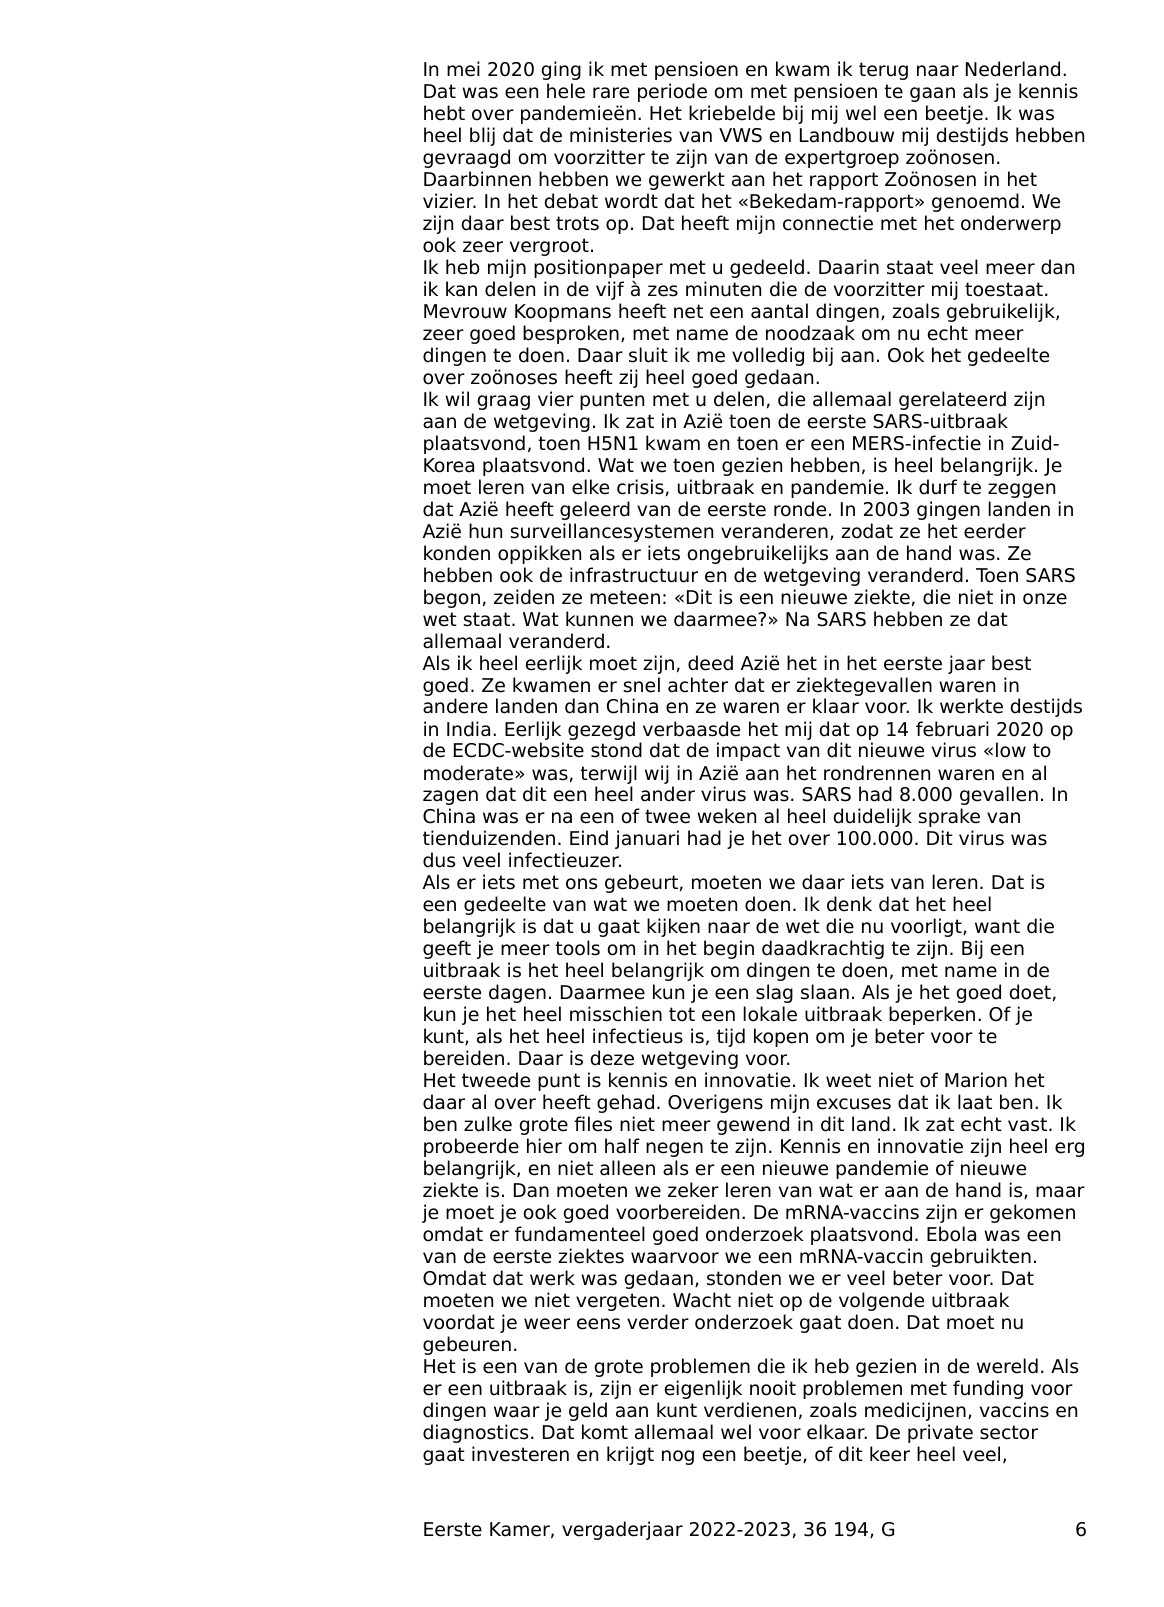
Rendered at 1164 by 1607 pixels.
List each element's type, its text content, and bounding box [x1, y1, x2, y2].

text Als ik heel eerlijk moet zijn, deed Azië het in het eerste jaar best goed. Ze kwamen er snel achter dat er ziektegevallen waren in andere landen dan China en ze waren er klaar voor. Ik werkte destijds in India. Eerlijk gezegd verbaasde het mij dat op 14 februari 2020 op de ECDC-website stond dat de impact van dit nieuwe virus «low to moderate» was, terwijl wij in Azië aan het rondrennen waren en al zagen dat dit een heel ander virus was. SARS had 8.000 gevallen. In China was er na een of twee weken al heel duidelijk sprake van tienduizenden. Eind januari had je het over 100.000. Dit virus was dus veel infectieuzer. [422, 652, 1087, 872]
text In mei 2020 ging ik met pensioen en kwam ik terug naar Nederland. Dat was een hele rare periode om met pensioen te gaan als je kennis hebt over pandemieën. Het kriebelde bij mij wel een beetje. Ik was heel blij dat de ministeries van VWS en Landbouw mij destijds hebben gevraagd om voorzitter te zijn van de expertgroep zoönosen. Daarbinnen hebben we gewerkt aan het rapport Zoönosen in het vizier. In het debat wordt dat het «Bekedam-rapport» genoemd. We zijn daar best trots op. Dat heeft mijn connectie met het onderwerp ook zeer vergroot. [422, 59, 1087, 257]
text Het tweede punt is kennis en innovatie. Ik weet niet of Marion het daar al over heeft gehad. Overigens mijn excuses dat ik laat ben. Ik ben zulke grote files niet meer gewend in dit land. Ik zat echt vast. Ik probeerde hier om half negen te zijn. Kennis en innovatie zijn heel erg belangrijk, en niet alleen als er een nieuwe pandemie of nieuwe ziekte is. Dan moeten we zeker leren van wat er aan de hand is, maar je moet je ook goed voorbereiden. De mRNA-vaccins zijn er gekomen omdat er fundamenteel goed onderzoek plaatsvond. Ebola was een van de eerste ziektes waarvoor we een mRNA-vaccin gebruikten. Omdat dat werk was gedaan, stonden we er veel beter voor. Dat moeten we niet vergeten. Wacht niet op de volgende uitbraak voordat je weer eens verder onderzoek gaat doen. Dat moet nu gebeuren. [422, 1070, 1087, 1356]
text Als er iets met ons gebeurt, moeten we daar iets van leren. Dat is een gedeelte van wat we moeten doen. Ik denk dat het heel belangrijk is dat u gaat kijken naar de wet die nu voorligt, want die geeft je meer tools om in het begin daadkrachtig te zijn. Bij een uitbraak is het heel belangrijk om dingen te doen, met name in de eerste dagen. Daarmee kun je een slag slaan. Als je het goed doet, kun je het heel misschien tot een lokale uitbraak beperken. Of je kunt, als het heel infectieus is, tijd kopen om je beter voor te bereiden. Daar is deze wetgeving voor. [422, 872, 1087, 1070]
text Ik wil graag vier punten met u delen, die allemaal gerelateerd zijn aan de wetgeving. Ik zat in Azië toen de eerste SARS-uitbraak plaatsvond, toen H5N1 kwam en toen er een MERS-infectie in Zuid-Korea plaatsvond. Wat we toen gezien hebben, is heel belangrijk. Je moet leren van elke crisis, uitbraak en pandemie. Ik durf te zeggen dat Azië heeft geleerd van de eerste ronde. In 2003 gingen landen in Azië hun surveillancesystemen veranderen, zodat ze het eerder konden oppikken als er iets ongebruikelijks aan de hand was. Ze hebben ook de infrastructuur en de wetgeving veranderd. Toen SARS begon, zeiden ze meteen: «Dit is een nieuwe ziekte, die niet in onze wet staat. Wat kunnen we daarmee?» Na SARS hebben ze dat allemaal veranderd. [422, 389, 1087, 652]
text Het is een van de grote problemen die ik heb gezien in de wereld. Als er een uitbraak is, zijn er eigenlijk nooit problemen met funding voor dingen waar je geld aan kunt verdienen, zoals medicijnen, vaccins en diagnostics. Dat komt allemaal wel voor elkaar. De private sector gaat investeren en krijgt nog een beetje, of dit keer heel veel, [422, 1356, 1087, 1466]
text Ik heb mijn positionpaper met u gedeeld. Daarin staat veel meer dan ik kan delen in de vijf à zes minuten die de voorzitter mij toestaat. Mevrouw Koopmans heeft net een aantal dingen, zoals gebruikelijk, zeer goed besproken, met name de noodzaak om nu echt meer dingen te doen. Daar sluit ik me volledig bij aan. Ook het gedeelte over zoönoses heeft zij heel goed gedaan. [422, 257, 1087, 389]
